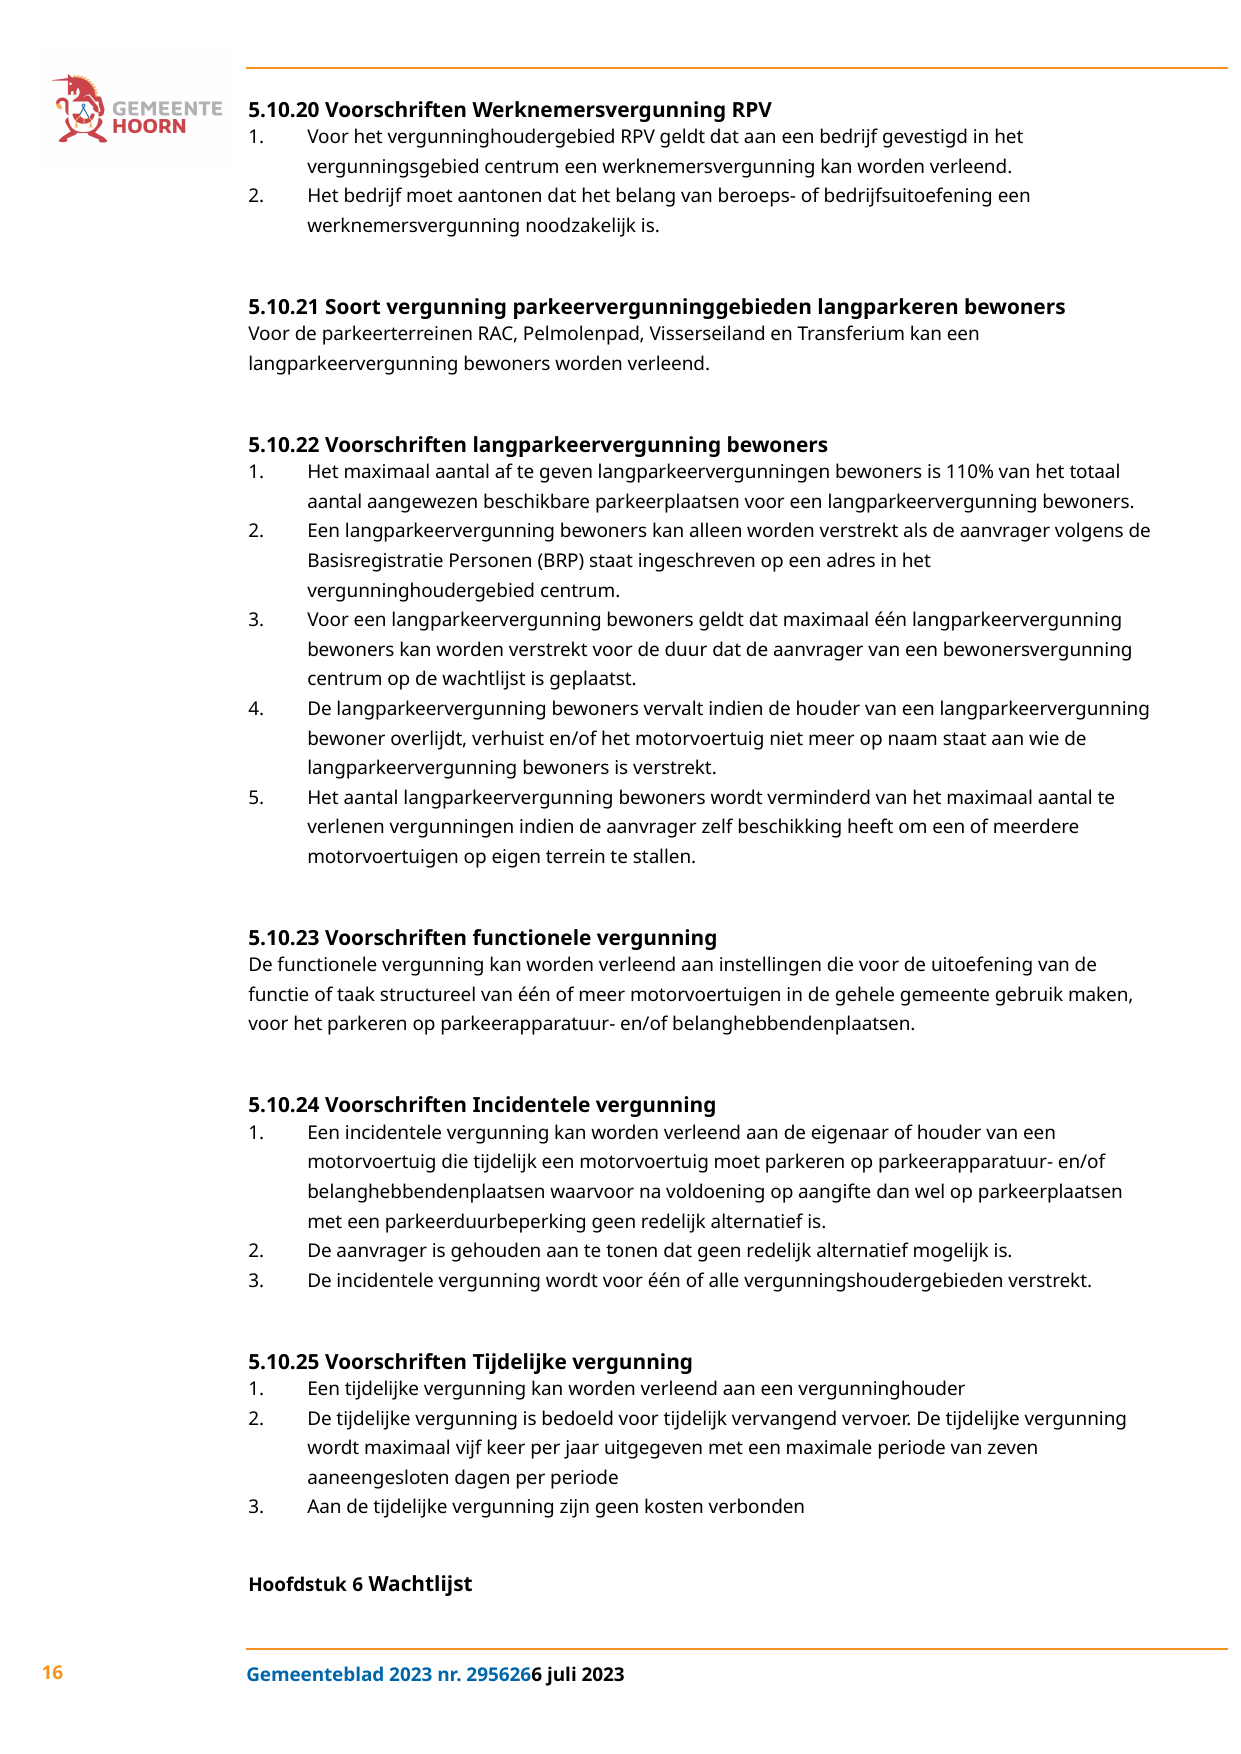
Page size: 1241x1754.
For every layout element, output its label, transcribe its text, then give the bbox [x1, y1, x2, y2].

list De langparkeervergunning bewoners vervalt indien de houder van een langparkeervergunning bewoner overlijdt, verhuist en/of het motorvoertuig niet meer op naam staat aan wie de langparkeervergunning bewoners is verstrekt. [248, 695, 1152, 780]
text 5.10.24 Voorschriften Incidentele vergunning [248, 1091, 1152, 1119]
text 5.10.20 Voorschriften Werknemersvergunning RPV [248, 95, 1152, 123]
text Voor de parkeerterreinen RAC, Pelmolenpad, Visserseiland en Transferium kan een langparkeervergunning bewoners worden verleend. [248, 320, 1152, 376]
text 5.10.25 Voorschriften Tijdelijke vergunning [248, 1347, 1152, 1375]
list Het maximaal aantal af te geven langparkeervergunningen bewoners is 110% van het totaal aantal aangewezen beschikbare parkeerplaatsen voor een langparkeervergunning bewoners. [248, 458, 1152, 514]
picture [41, 47, 231, 172]
list Een incidentele vergunning kan worden verleend aan de eigenaar of houder van een motorvoertuig die tijdelijk een motorvoertuig moet parkeren op parkeerapparatuur- en/of belanghebbendenplaatsen waarvoor na voldoening op aangifte dan wel op parkeerplaatsen met een parkeerduurbeperking geen redelijk alternatief is. [248, 1119, 1152, 1233]
list Het aantal langparkeervergunning bewoners wordt verminderd van het maximaal aantal te verlenen vergunningen indien de aanvrager zelf beschikking heeft om een of meerdere motorvoertuigen op eigen terrein te stallen. [248, 784, 1152, 869]
list Een tijdelijke vergunning kan worden verleend aan een vergunninghouder [248, 1375, 1152, 1401]
text De functionele vergunning kan worden verleend aan instellingen die voor de uitoefening van de functie of taak structureel van één of meer motorvoertuigen in de gehele gemeente gebruik maken, voor het parkeren op parkeerapparatuur- en/of belanghebbendenplaatsen. [248, 951, 1152, 1036]
text Hoofdstuk 6 Wachtlijst [248, 1569, 1152, 1597]
list Voor een langparkeervergunning bewoners geldt dat maximaal één langparkeervergunning bewoners kan worden verstrekt voor de duur dat de aanvrager van een bewonersvergunning centrum op de wachtlijst is geplaatst. [248, 606, 1152, 691]
text 5.10.21 Soort vergunning parkeervergunninggebieden langparkeren bewoners [248, 292, 1152, 320]
text 5.10.22 Voorschriften langparkeervergunning bewoners [248, 430, 1152, 458]
list De aanvrager is gehouden aan te tonen dat geen redelijk alternatief mogelijk is. [248, 1237, 1152, 1263]
list Een langparkeervergunning bewoners kan alleen worden verstrekt als de aanvrager volgens de Basisregistratie Personen (BRP) staat ingeschreven op een adres in het vergunninghoudergebied centrum. [248, 518, 1152, 602]
list Aan de tijdelijke vergunning zijn geen kosten verbonden [248, 1494, 1152, 1519]
list Het bedrijf moet aantonen dat het belang van beroeps- of bedrijfsuitoefening een werknemersvergunning noodzakelijk is. [248, 182, 1152, 238]
list De tijdelijke vergunning is bedoeld voor tijdelijk vervangend vervoer. De tijdelijke vergunning wordt maximaal vijf keer per jaar uitgegeven met een maximale periode van zeven aaneengesloten dagen per periode [248, 1405, 1152, 1490]
list Voor het vergunninghoudergebied RPV geldt dat aan een bedrijf gevestigd in het vergunningsgebied centrum een werknemersvergunning kan worden verleend. [248, 123, 1152, 178]
list De incidentele vergunning wordt voor één of alle vergunningshoudergebieden verstrekt. [248, 1267, 1152, 1293]
text 5.10.23 Voorschriften functionele vergunning [248, 923, 1152, 951]
